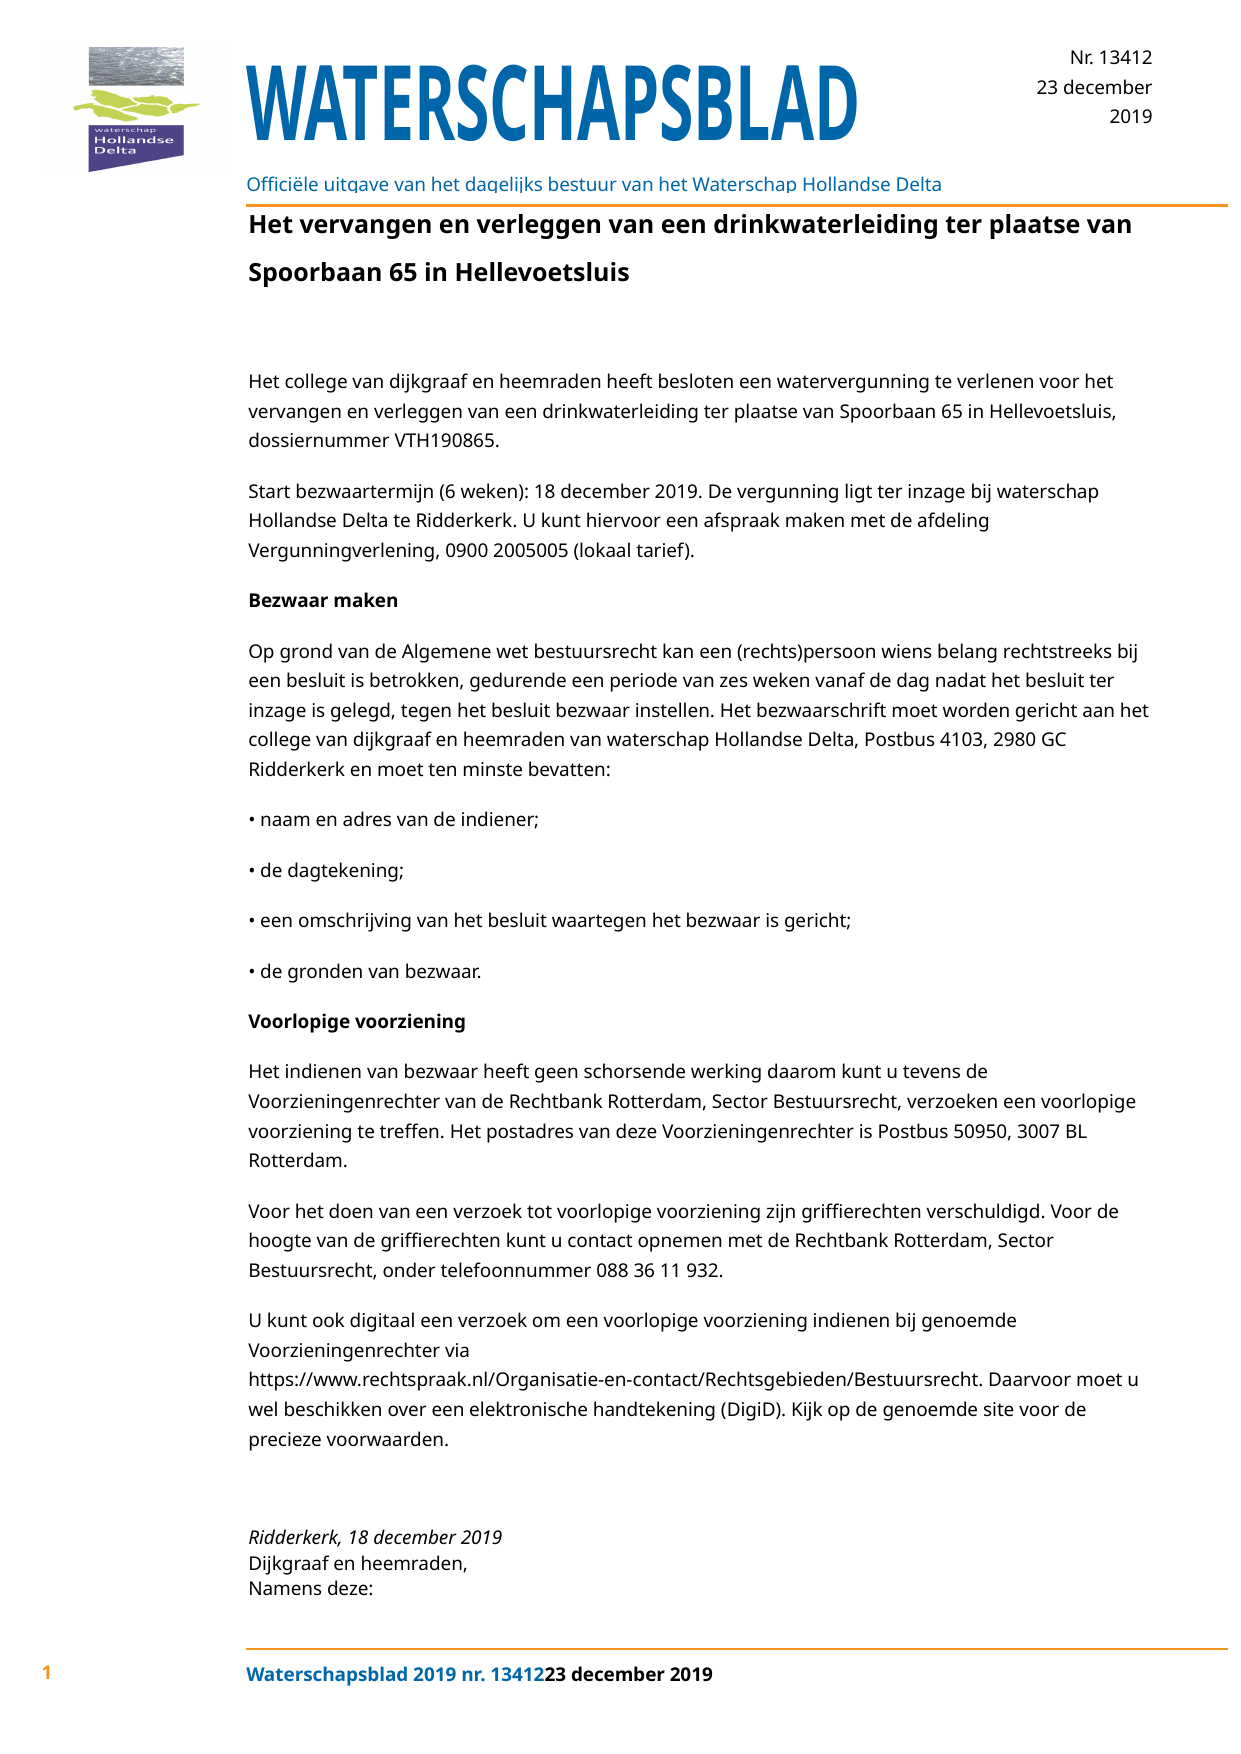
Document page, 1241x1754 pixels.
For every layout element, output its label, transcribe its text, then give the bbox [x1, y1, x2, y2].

text Bezwaar maken [248, 587, 1152, 613]
text Dijkgraaf en heemraden, [248, 1550, 1152, 1576]
text Op grond van de Algemene wet bestuursrecht kan een (rechts)persoon wiens belang rechtstreeks bij een besluit is betrokken, gedurende een periode van zes weken vanaf de dag nadat het besluit ter inzage is gelegd, tegen het besluit bezwaar instellen. Het bezwaarschrift moet worden gericht aan het college van dijkgraaf en heemraden van waterschap Hollandse Delta, Postbus 4103, 2980 GC Ridderkerk en moet ten minste bevatten: [248, 638, 1152, 782]
text • de dagtekening; [248, 857, 1152, 883]
text Voor het doen van een verzoek tot voorlopige voorziening zijn griffierechten verschuldigd. Voor de hoogte van de griffierechten kunt u contact opnemen met de Rechtbank Rotterdam, Sector Bestuursrecht, onder telefoonnummer 088 36 11 932. [248, 1198, 1152, 1283]
picture [41, 47, 231, 172]
text • naam en adres van de indiener; [248, 807, 1152, 832]
text Ridderkerk, 18 december 2019 [248, 1524, 1152, 1550]
text Het vervangen en verleggen van een drinkwaterleiding ter plaatse van Spoorbaan 65 in Hellevoetsluis [248, 207, 1152, 288]
text Namens deze: [248, 1576, 1152, 1601]
text U kunt ook digitaal een verzoek om een voorlopige voorziening indienen bij genoemde Voorzieningenrechter via https://www.rechtspraak.nl/Organisatie-en-contact/Rechtsgebieden/Bestuursrecht. Daarvoor moet u wel beschikken over een elektronische handtekening (DigiD). Kijk op de genoemde site voor de precieze voorwaarden. [248, 1307, 1152, 1452]
text Het college van dijkgraaf en heemraden heeft besloten een watervergunning te verlenen voor het vervangen en verleggen van een drinkwaterleiding ter plaatse van Spoorbaan 65 in Hellevoetsluis, dossiernummer VTH190865. [248, 368, 1152, 453]
text Start bezwaartermijn (6 weken): 18 december 2019. De vergunning ligt ter inzage bij waterschap Hollandse Delta te Ridderkerk. U kunt hiervoor een afspraak maken met de afdeling Vergunningverlening, 0900 2005005 (lokaal tarief). [248, 478, 1152, 563]
text Voorlopige voorziening [248, 1008, 1152, 1034]
text Het indienen van bezwaar heeft geen schorsende werking daarom kunt u tevens de Voorzieningenrechter van de Rechtbank Rotterdam, Sector Bestuursrecht, verzoeken een voorlopige voorziening te treffen. Het postadres van deze Voorzieningenrechter is Postbus 50950, 3007 BL Rotterdam. [248, 1059, 1152, 1173]
text • de gronden van bezwaar. [248, 958, 1152, 984]
text • een omschrijving van het besluit waartegen het bezwaar is gericht; [248, 907, 1152, 933]
